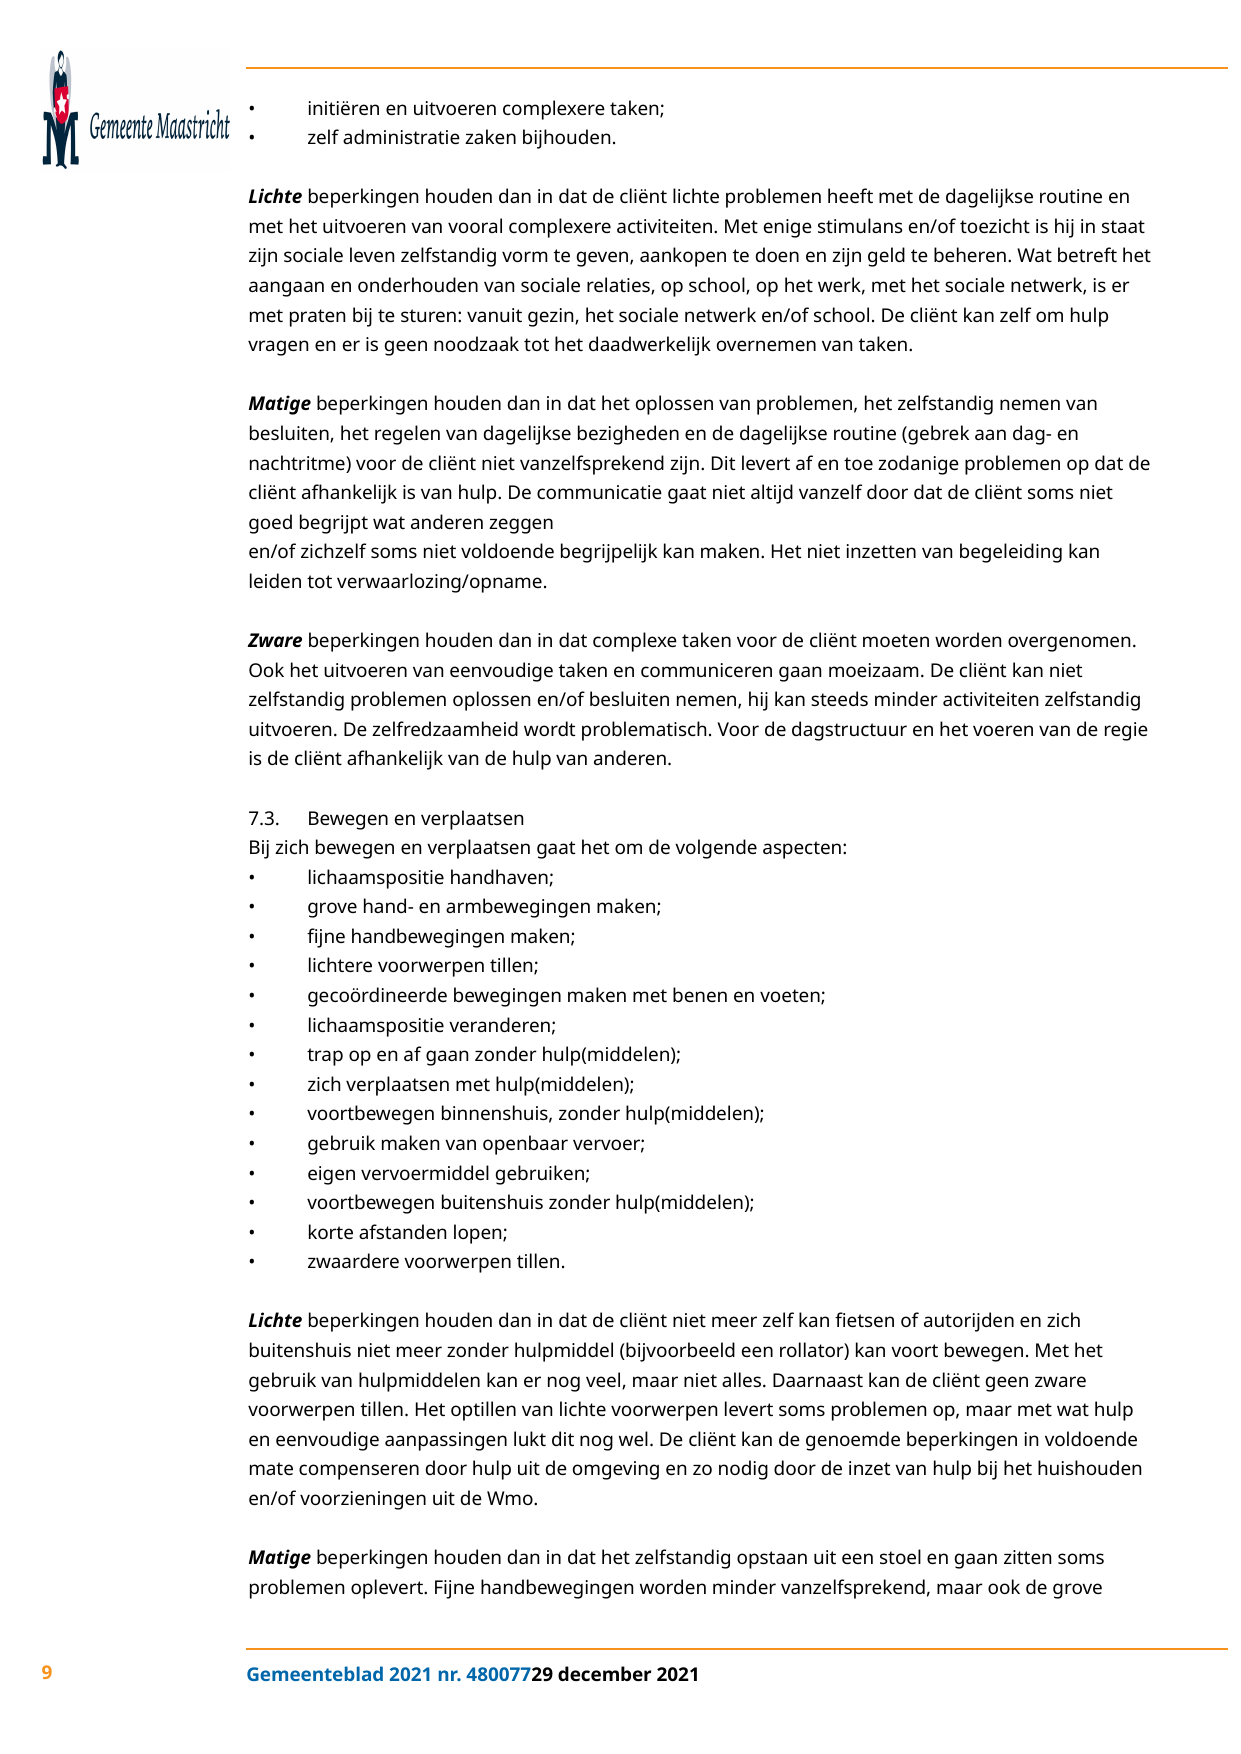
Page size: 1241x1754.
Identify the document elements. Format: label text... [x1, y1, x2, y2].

picture [41, 47, 231, 172]
list zwaardere voorwerpen tillen. [248, 1248, 1152, 1274]
list initiëren en uitvoeren complexere taken; [248, 95, 1152, 121]
list lichaamspositie handhaven; [248, 864, 1152, 890]
list eigen vervoermiddel gebruiken; [248, 1160, 1152, 1186]
list fijne handbewegingen maken; [248, 923, 1152, 949]
list Bewegen en verplaatsen [248, 805, 1152, 831]
list korte afstanden lopen; [248, 1219, 1152, 1245]
list gecoördineerde bewegingen maken met benen en voeten; [248, 982, 1152, 1008]
list grove hand- en armbewegingen maken; [248, 893, 1152, 919]
text Matige beperkingen houden dan in dat het oplossen van problemen, het zelfstandig nemen van besluiten, het regelen van dagelijkse bezigheden en de dagelijkse routine (gebrek aan dag- en nachtritme) voor de cliënt niet vanzelfsprekend zijn. Dit levert af en toe zodanige problemen op dat de cliënt afhankelijk is van hulp. De communicatie gaat niet altijd vanzelf door dat de cliënt soms niet goed begrijpt wat anderen zeggen [248, 391, 1152, 535]
list zich verplaatsen met hulp(middelen); [248, 1071, 1152, 1097]
text Lichte beperkingen houden dan in dat de cliënt lichte problemen heeft met de dagelijkse routine en met het uitvoeren van vooral complexere activiteiten. Met enige stimulans en/of toezicht is hij in staat zijn sociale leven zelfstandig vorm te geven, aankopen te doen en zijn geld te beheren. Wat betreft het aangaan en onderhouden van sociale relaties, op school, op het werk, met het sociale netwerk, is er met praten bij te sturen: vanuit gezin, het sociale netwerk en/of school. De cliënt kan zelf om hulp vragen en er is geen noodzaak tot het daadwerkelijk overnemen van taken. [248, 183, 1152, 357]
text Bij zich bewegen en verplaatsen gaat het om de volgende aspecten: [248, 834, 1152, 860]
list voortbewegen buitenshuis zonder hulp(middelen); [248, 1189, 1152, 1215]
text Zware beperkingen houden dan in dat complexe taken voor de cliënt moeten worden overgenomen. Ook het uitvoeren van eenvoudige taken en communiceren gaan moeizaam. De cliënt kan niet zelfstandig problemen oplossen en/of besluiten nemen, hij kan steeds minder activiteiten zelfstandig uitvoeren. De zelfredzaamheid wordt problematisch. Voor de dagstructuur en het voeren van de regie is de cliënt afhankelijk van de hulp van anderen. [248, 627, 1152, 771]
list trap op en af gaan zonder hulp(middelen); [248, 1041, 1152, 1067]
list lichtere voorwerpen tillen; [248, 953, 1152, 978]
text Matige beperkingen houden dan in dat het zelfstandig opstaan uit een stoel en gaan zitten soms problemen oplevert. Fijne handbewegingen worden minder vanzelfsprekend, maar ook de grove [248, 1544, 1152, 1600]
text en/of zichzelf soms niet voldoende begrijpelijk kan maken. Het niet inzetten van begeleiding kan leiden tot verwaarlozing/opname. [248, 538, 1152, 594]
list gebruik maken van openbaar vervoer; [248, 1130, 1152, 1156]
list lichaamspositie veranderen; [248, 1012, 1152, 1038]
list voortbewegen binnenshuis, zonder hulp(middelen); [248, 1101, 1152, 1126]
text Lichte beperkingen houden dan in dat de cliënt niet meer zelf kan fietsen of autorijden en zich buitenshuis niet meer zonder hulpmiddel (bijvoorbeeld een rollator) kan voort bewegen. Met het gebruik van hulpmiddelen kan er nog veel, maar niet alles. Daarnaast kan de cliënt geen zware voorwerpen tillen. Het optillen van lichte voorwerpen levert soms problemen op, maar met wat hulp en eenvoudige aanpassingen lukt dit nog wel. De cliënt kan de genoemde beperkingen in voldoende mate compenseren door hulp uit de omgeving en zo nodig door de inzet van hulp bij het huishouden en/of voorzieningen uit de Wmo. [248, 1308, 1152, 1511]
list zelf administratie zaken bijhouden. [248, 124, 1152, 150]
